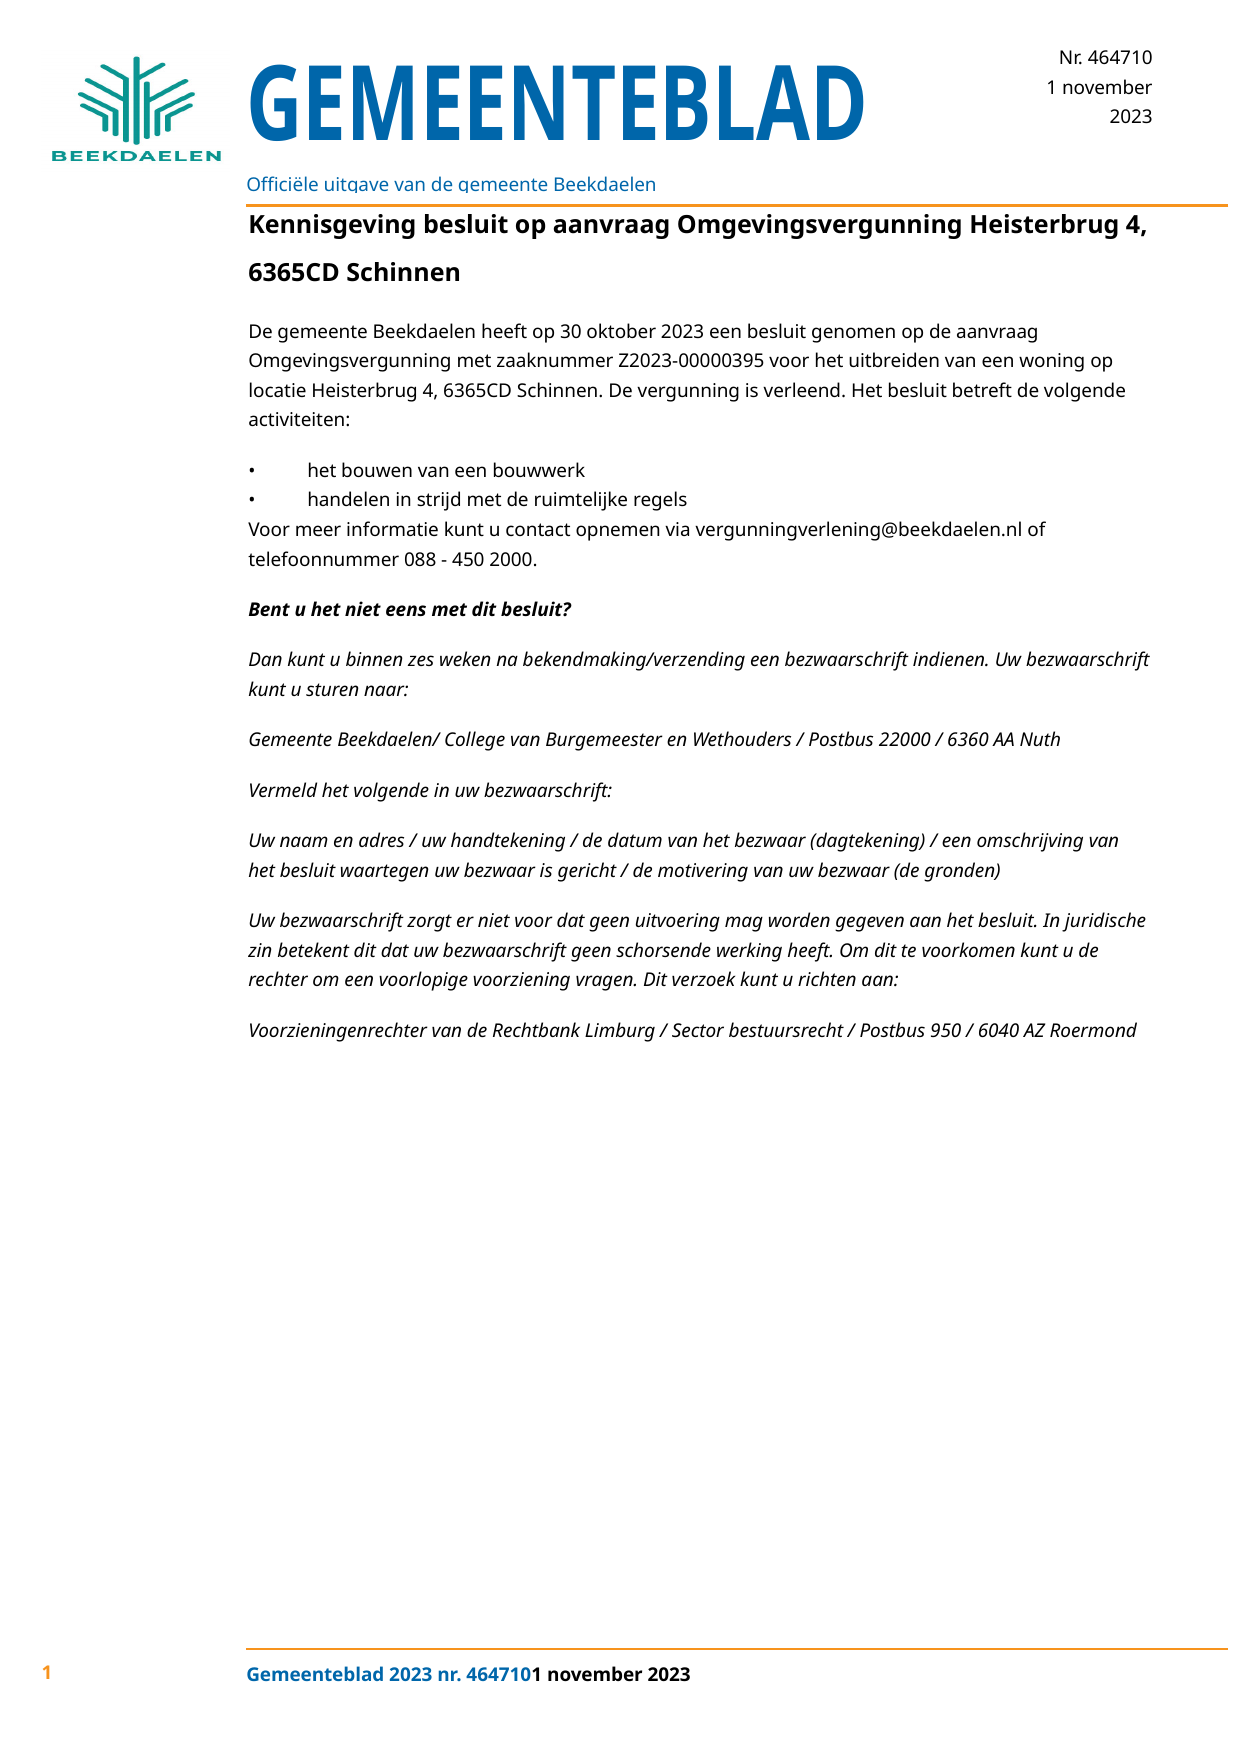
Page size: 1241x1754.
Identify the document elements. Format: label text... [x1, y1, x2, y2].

text Bent u het niet eens met dit besluit? [248, 596, 1152, 622]
picture [41, 47, 231, 172]
text Voorzieningenrechter van de Rechtbank Limburg / Sector bestuursrecht / Postbus 950 / 6040 AZ Roermond [248, 1017, 1152, 1043]
list handelen in strijd met de ruimtelijke regels [248, 487, 1152, 512]
text Kennisgeving besluit op aanvraag Omgevingsvergunning Heisterbrug 4, 6365CD Schinnen [248, 207, 1152, 288]
text Gemeente Beekdaelen/ College van Burgemeester en Wethouders / Postbus 22000 / 6360 AA Nuth [248, 727, 1152, 752]
text Vermeld het volgende in uw bezwaarschrift: [248, 777, 1152, 803]
list het bouwen van een bouwwerk [248, 457, 1152, 483]
text De gemeente Beekdaelen heeft op 30 oktober 2023 een besluit genomen op de aanvraag Omgevingsvergunning met zaaknummer Z2023-00000395 voor het uitbreiden van een woning op locatie Heisterbrug 4, 6365CD Schinnen. De vergunning is verleend. Het besluit betreft de volgende activiteiten: [248, 318, 1152, 432]
text Uw bezwaarschrift zorgt er niet voor dat geen uitvoering mag worden gegeven aan het besluit. In juridische zin betekent dit dat uw bezwaarschrift geen schorsende werking heeft. Om dit te voorkomen kunt u de rechter om een voorlopige voorziening vragen. Dit verzoek kunt u richten aan: [248, 907, 1152, 992]
text Uw naam en adres / uw handtekening / de datum van het bezwaar (dagtekening) / een omschrijving van het besluit waartegen uw bezwaar is gericht / de motivering van uw bezwaar (de gronden) [248, 827, 1152, 883]
text Voor meer informatie kunt u contact opnemen via vergunningverlening@beekdaelen.nl of telefoonnummer 088 - 450 2000. [248, 516, 1152, 572]
text Dan kunt u binnen zes weken na bekendmaking/verzending een bezwaarschrift indienen. Uw bezwaarschrift kunt u sturen naar: [248, 647, 1152, 702]
